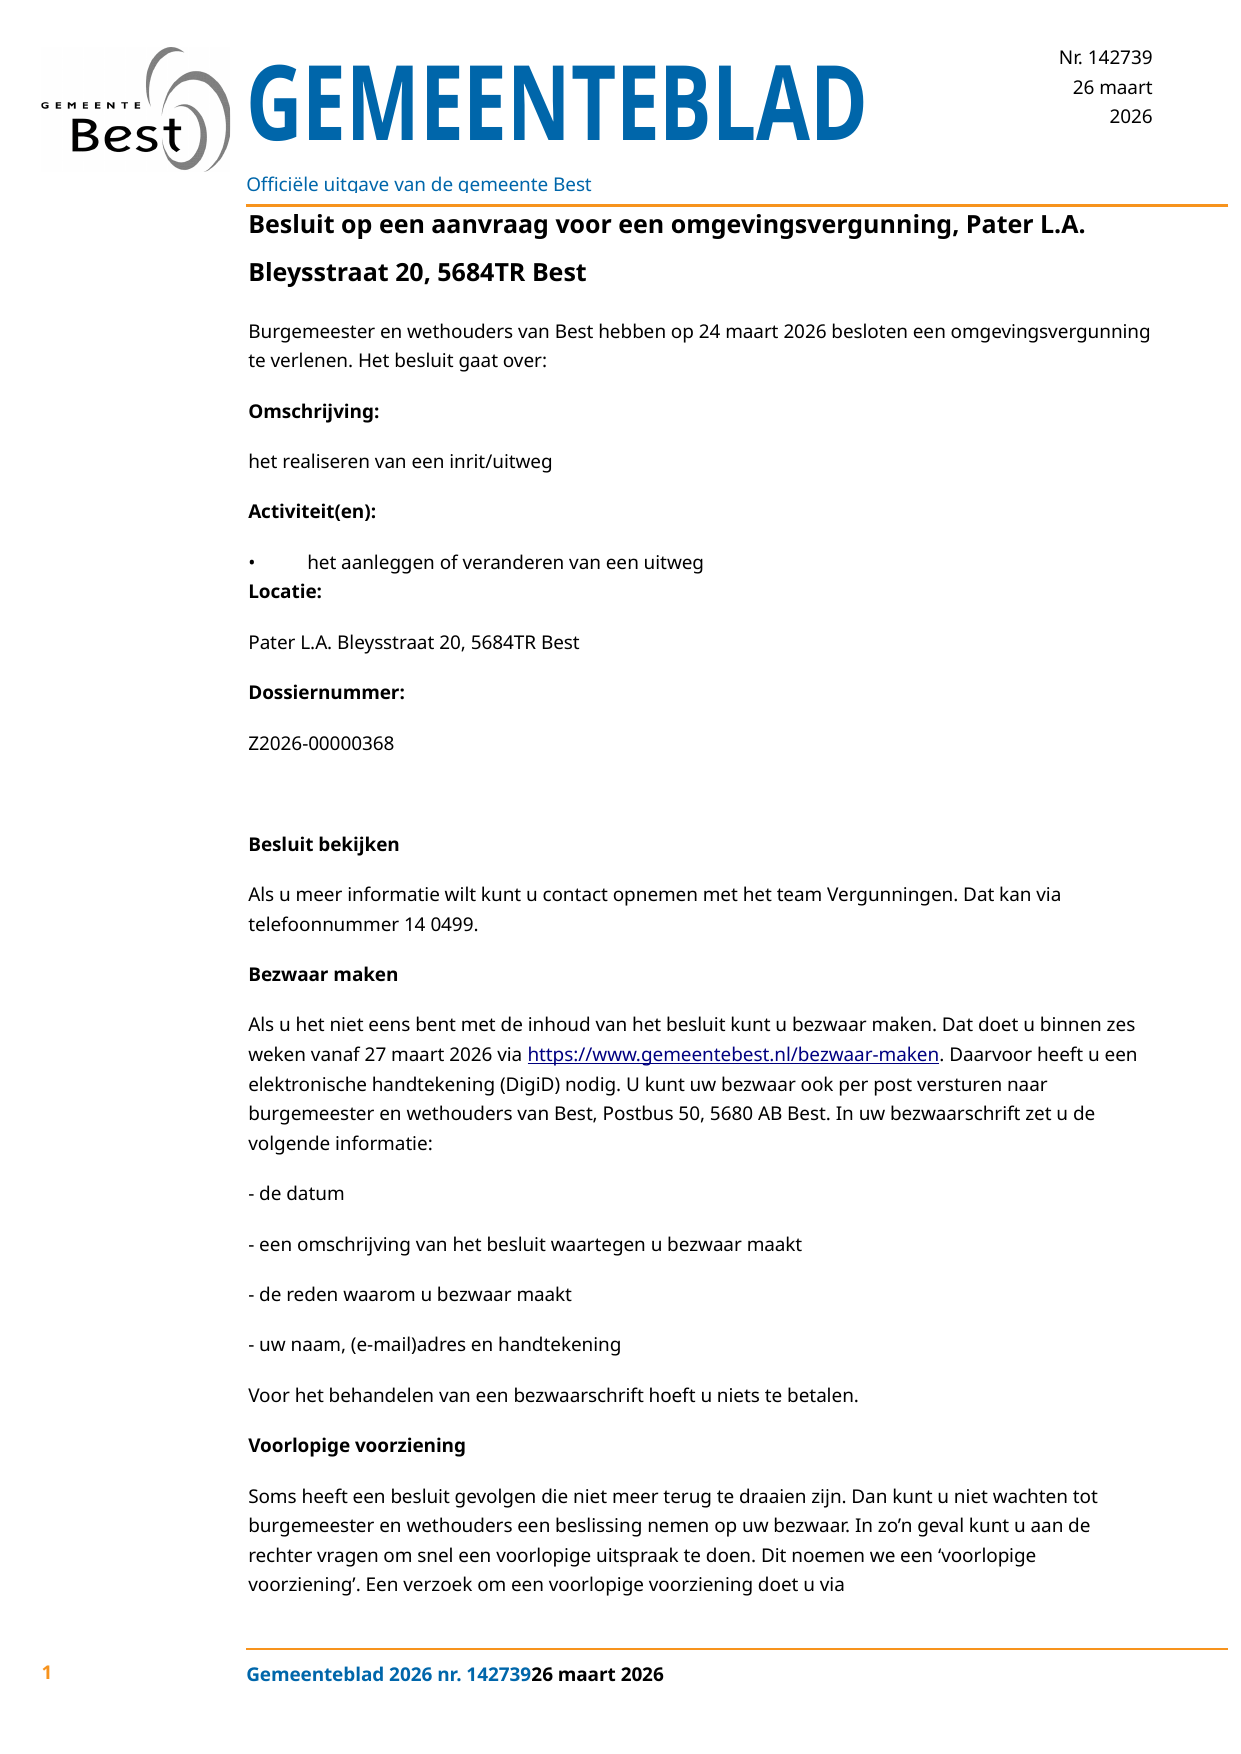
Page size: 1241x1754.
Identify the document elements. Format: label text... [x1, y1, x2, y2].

text Locatie: [248, 579, 1152, 604]
text Burgemeester en wethouders van Best hebben op 24 maart 2026 besloten een omgevingsvergunning te verlenen. Het besluit gaat over: [248, 318, 1152, 373]
text Omschrijving: [248, 398, 1152, 424]
text Soms heeft een besluit gevolgen die niet meer terug te draaien zijn. Dan kunt u niet wachten tot burgemeester en wethouders een beslissing nemen op uw bezwaar. In zo’n geval kunt u aan de rechter vragen om snel een voorlopige uitspraak te doen. Dit noemen we een ‘voorlopige voorziening’. Een verzoek om een voorlopige voorziening doet u via [248, 1483, 1152, 1597]
text Als u meer informatie wilt kunt u contact opnemen met het team Vergunningen. Dat kan via telefoonnummer 14 0499. [248, 881, 1152, 937]
text Als u het niet eens bent met de inhoud van het besluit kunt u bezwaar maken. Dat doet u binnen zes weken vanaf 27 maart 2026 via https://www.gemeentebest.nl/bezwaar-maken. Daarvoor heeft u een elektronische handtekening (DigiD) nodig. U kunt uw bezwaar ook per post versturen naar burgemeester en wethouders van Best, Postbus 50, 5680 AB Best. In uw bezwaarschrift zet u de volgende informatie: [248, 1012, 1152, 1156]
text Activiteit(en): [248, 499, 1152, 524]
text - uw naam, (e-mail)adres en handtekening [248, 1332, 1152, 1357]
text Pater L.A. Bleysstraat 20, 5684TR Best [248, 629, 1152, 655]
text Besluit bekijken [248, 831, 1152, 857]
text Voor het behandelen van een bezwaarschrift hoeft u niets te betalen. [248, 1382, 1152, 1408]
list het aanleggen of veranderen van een uitweg [248, 549, 1152, 575]
text Dossiernummer: [248, 679, 1152, 705]
text Bezwaar maken [248, 961, 1152, 987]
text - een omschrijving van het besluit waartegen u bezwaar maakt [248, 1231, 1152, 1257]
picture [41, 47, 231, 172]
text het realiseren van een inrit/uitweg [248, 448, 1152, 474]
text Besluit op een aanvraag voor een omgevingsvergunning, Pater L.A. Bleysstraat 20, 5684TR Best [248, 207, 1152, 288]
text Voorlopige voorziening [248, 1432, 1152, 1458]
text Z2026-00000368 [248, 730, 1152, 756]
text - de reden waarom u bezwaar maakt [248, 1281, 1152, 1307]
text - de datum [248, 1180, 1152, 1206]
